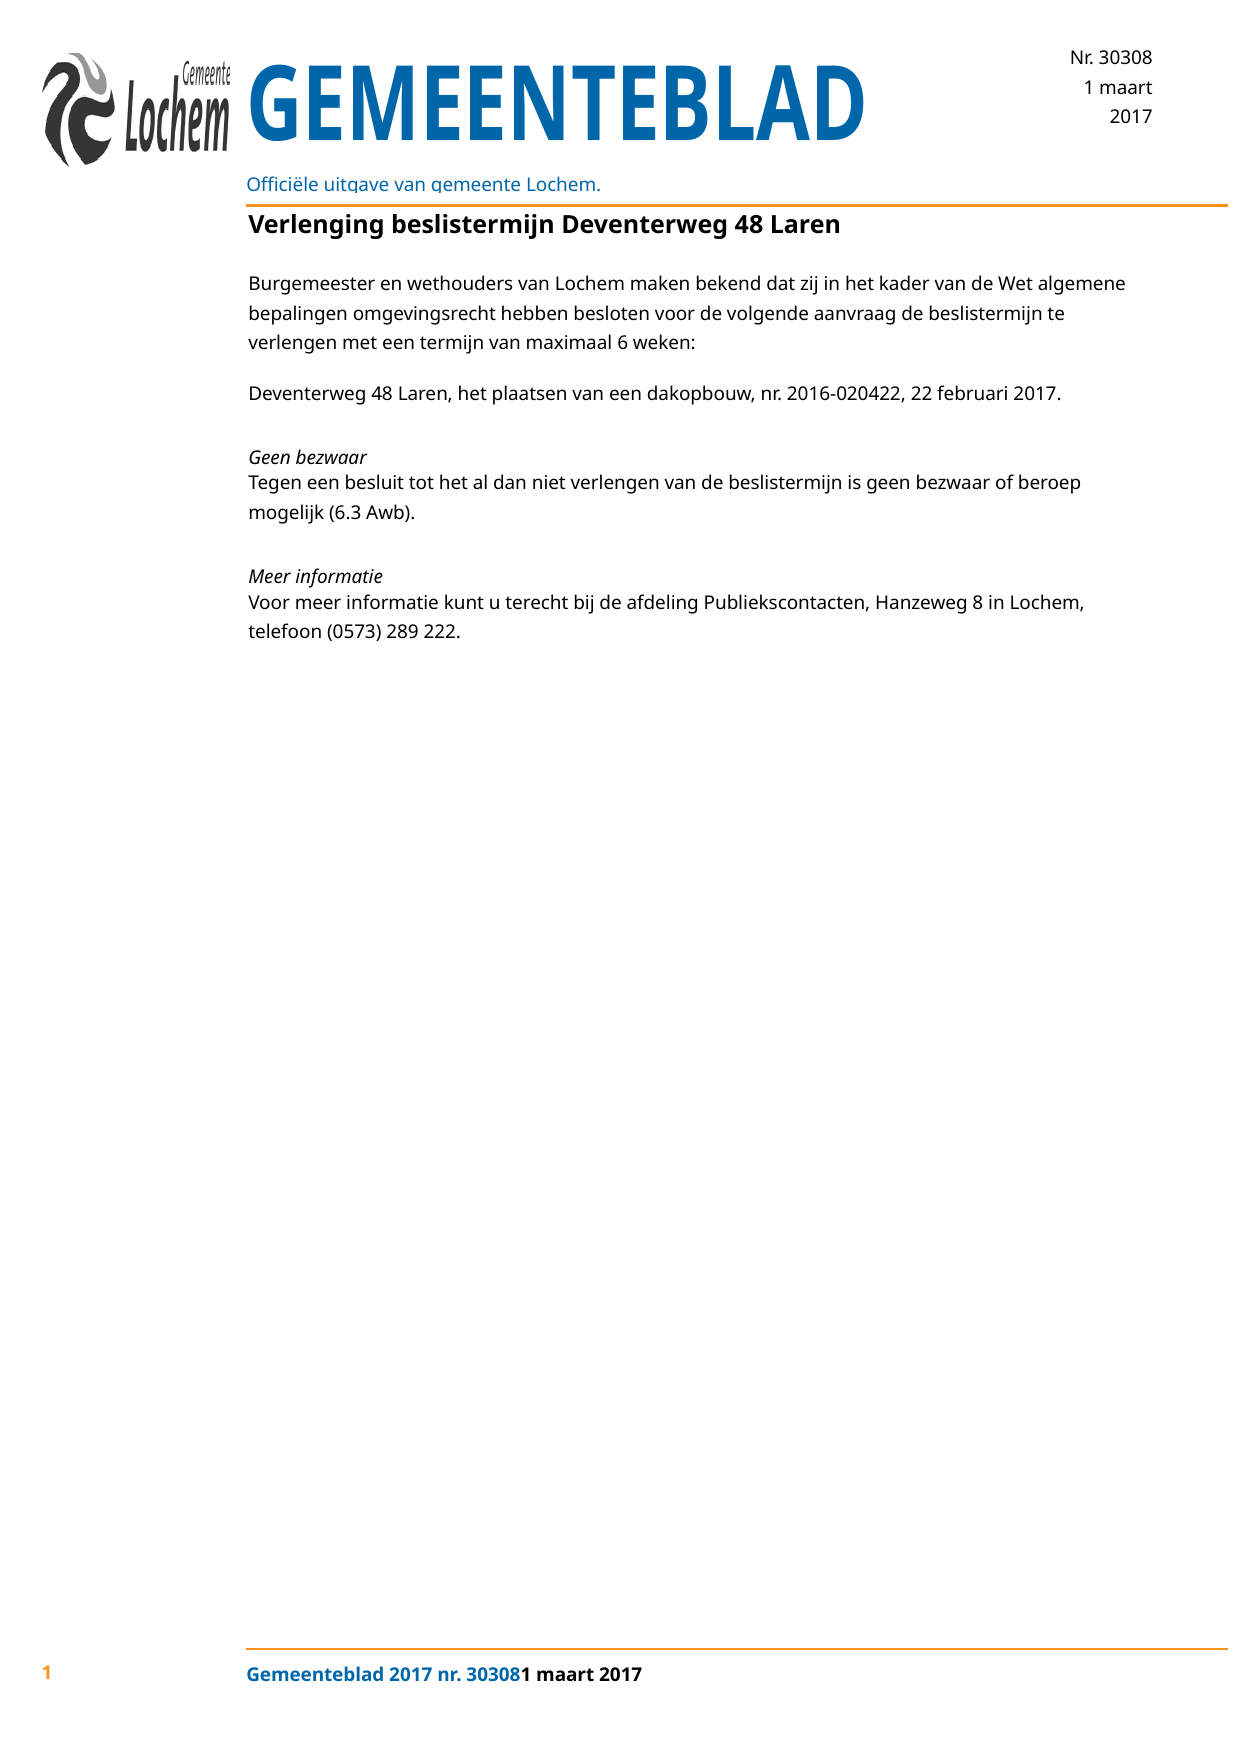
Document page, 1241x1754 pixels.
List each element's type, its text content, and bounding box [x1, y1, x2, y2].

text Burgemeester en wethouders van Lochem maken bekend dat zij in het kader van de Wet algemene bepalingen omgevingsrecht hebben besloten voor de volgende aanvraag de beslistermijn te verlengen met een termijn van maximaal 6 weken: [248, 270, 1152, 355]
text Meer informatie [248, 563, 1152, 589]
text Tegen een besluit tot het al dan niet verlengen van de beslistermijn is geen bezwaar of beroep mogelijk (6.3 Awb). [248, 469, 1152, 525]
text Voor meer informatie kunt u terecht bij de afdeling Publiekscontacten, Hanzeweg 8 in Lochem, telefoon (0573) 289 222. [248, 589, 1152, 644]
text Deventerweg 48 Laren, het plaatsen van een dakopbouw, nr. 2016-020422, 22 februari 2017. [248, 380, 1152, 406]
text Verlenging beslistermijn Deventerweg 48 Laren [248, 207, 1152, 241]
text Geen bezwaar [248, 444, 1152, 469]
picture [41, 47, 231, 172]
